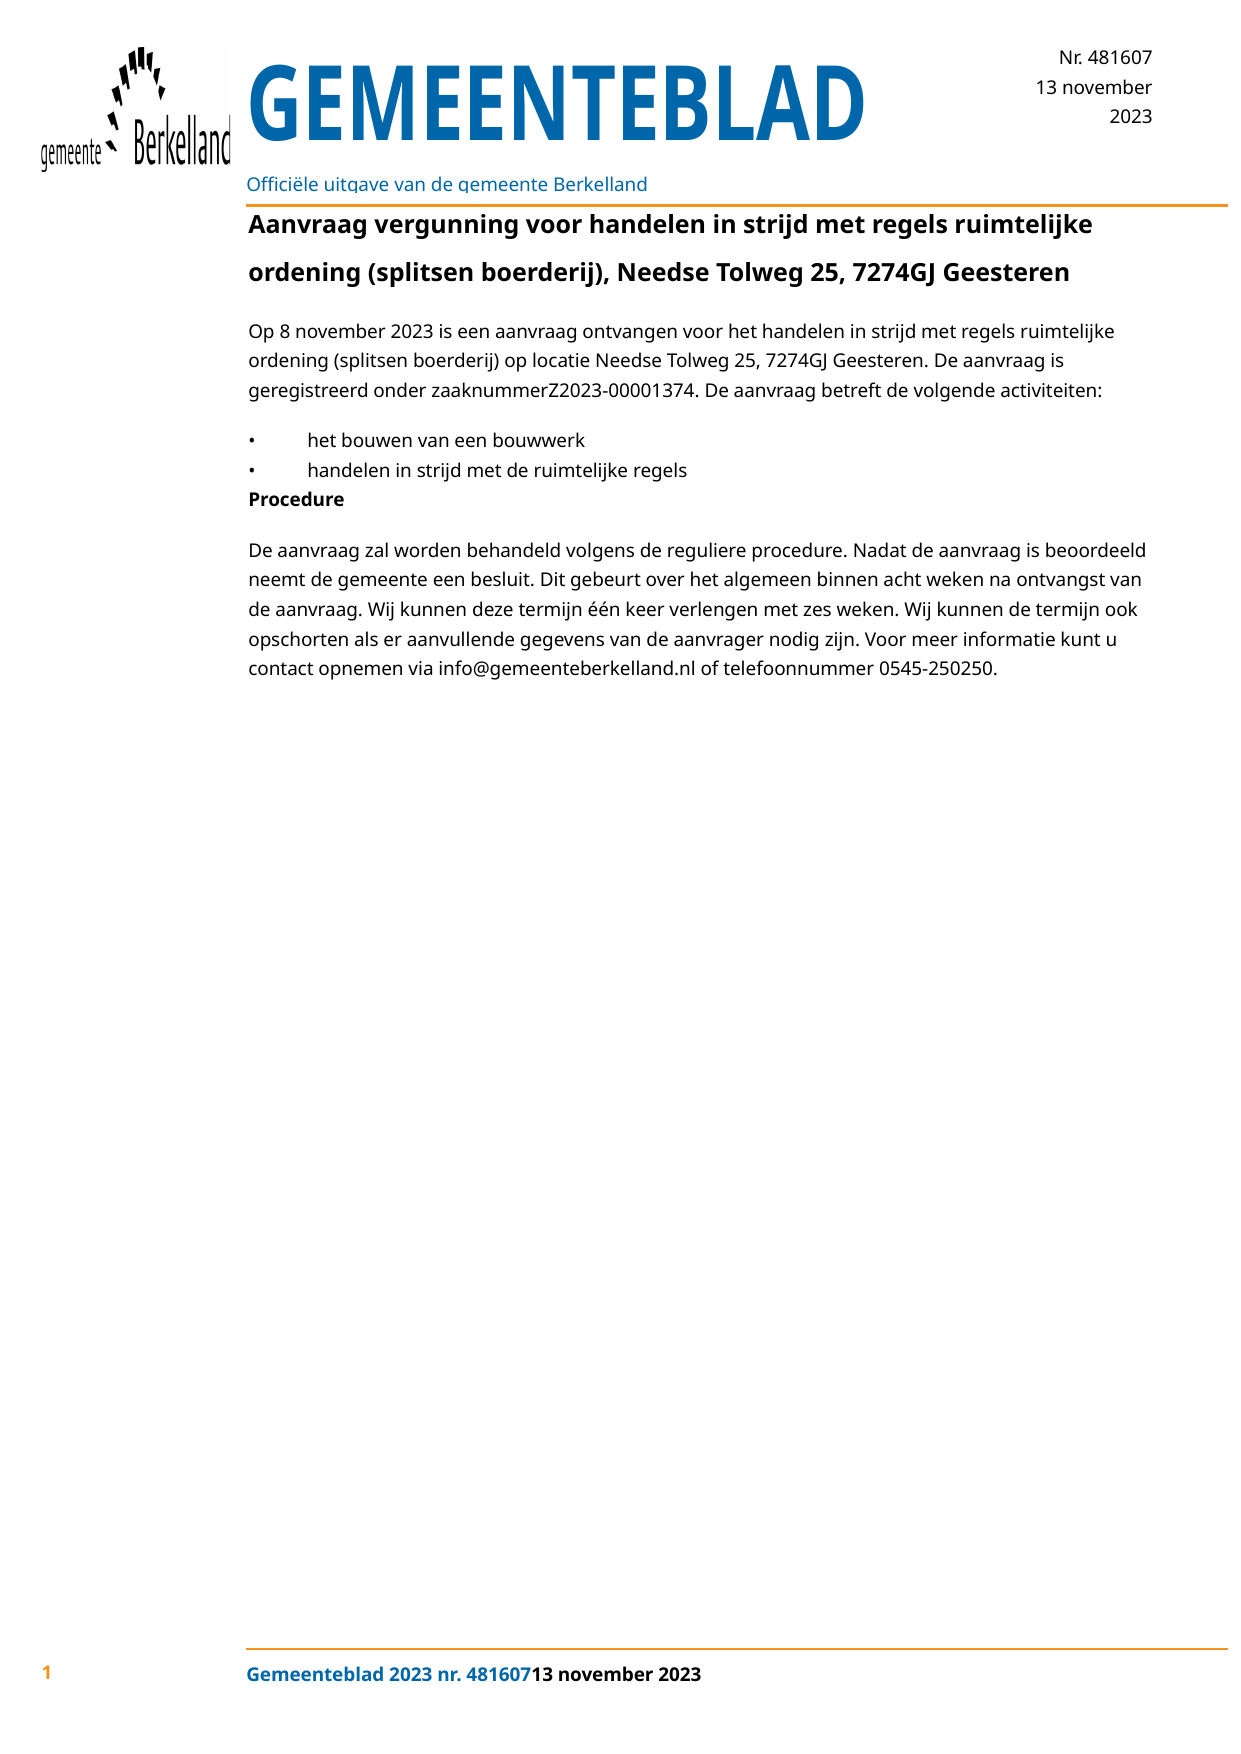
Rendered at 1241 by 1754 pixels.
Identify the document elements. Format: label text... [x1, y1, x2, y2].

list handelen in strijd met de ruimtelijke regels [248, 457, 1152, 483]
text Op 8 november 2023 is een aanvraag ontvangen voor het handelen in strijd met regels ruimtelijke ordening (splitsen boerderij) op locatie Needse Tolweg 25, 7274GJ Geesteren. De aanvraag is geregistreerd onder zaaknummerZ2023-00001374. De aanvraag betreft de volgende activiteiten: [248, 318, 1152, 403]
text Procedure [248, 487, 1152, 512]
list het bouwen van een bouwwerk [248, 427, 1152, 453]
picture [41, 47, 231, 172]
text De aanvraag zal worden behandeld volgens de reguliere procedure. Nadat de aanvraag is beoordeeld neemt de gemeente een besluit. Dit gebeurt over het algemeen binnen acht weken na ontvangst van de aanvraag. Wij kunnen deze termijn één keer verlengen met zes weken. Wij kunnen de termijn ook opschorten als er aanvullende gegevens van de aanvrager nodig zijn. Voor meer informatie kunt u contact opnemen via info@gemeenteberkelland.nl of telefoonnummer 0545-250250. [248, 537, 1152, 681]
text Aanvraag vergunning voor handelen in strijd met regels ruimtelijke ordening (splitsen boerderij), Needse Tolweg 25, 7274GJ Geesteren [248, 207, 1152, 288]
